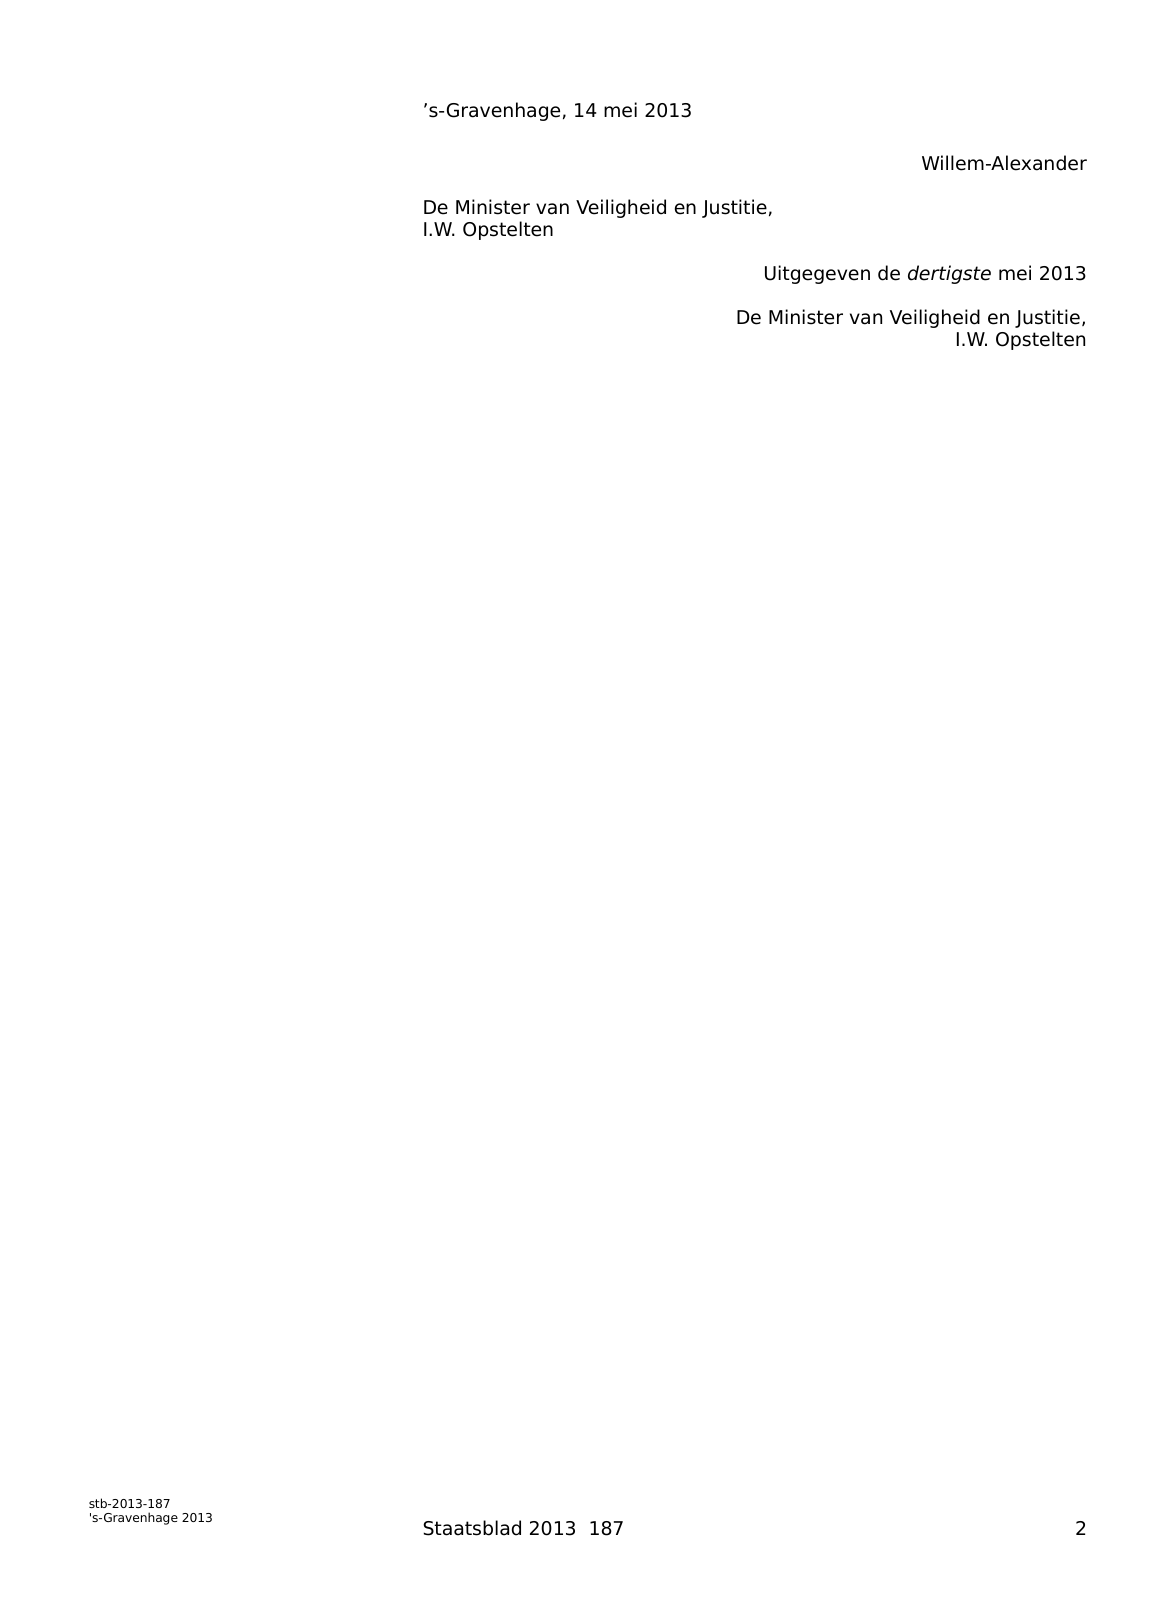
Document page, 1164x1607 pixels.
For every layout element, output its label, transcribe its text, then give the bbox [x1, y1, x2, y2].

text ’s-Gravenhage, 14 mei 2013 [422, 100, 1087, 122]
text 's-Gravenhage 2013 [88, 1511, 323, 1525]
text stb-2013-187 [88, 1497, 323, 1511]
text De Minister van Veiligheid en Justitie, I.W. Opstelten [422, 307, 1087, 351]
text Uitgegeven de dertigste mei 2013 [422, 263, 1087, 285]
text De Minister van Veiligheid en Justitie, I.W. Opstelten [422, 197, 1087, 241]
text Willem-Alexander [422, 152, 1087, 174]
